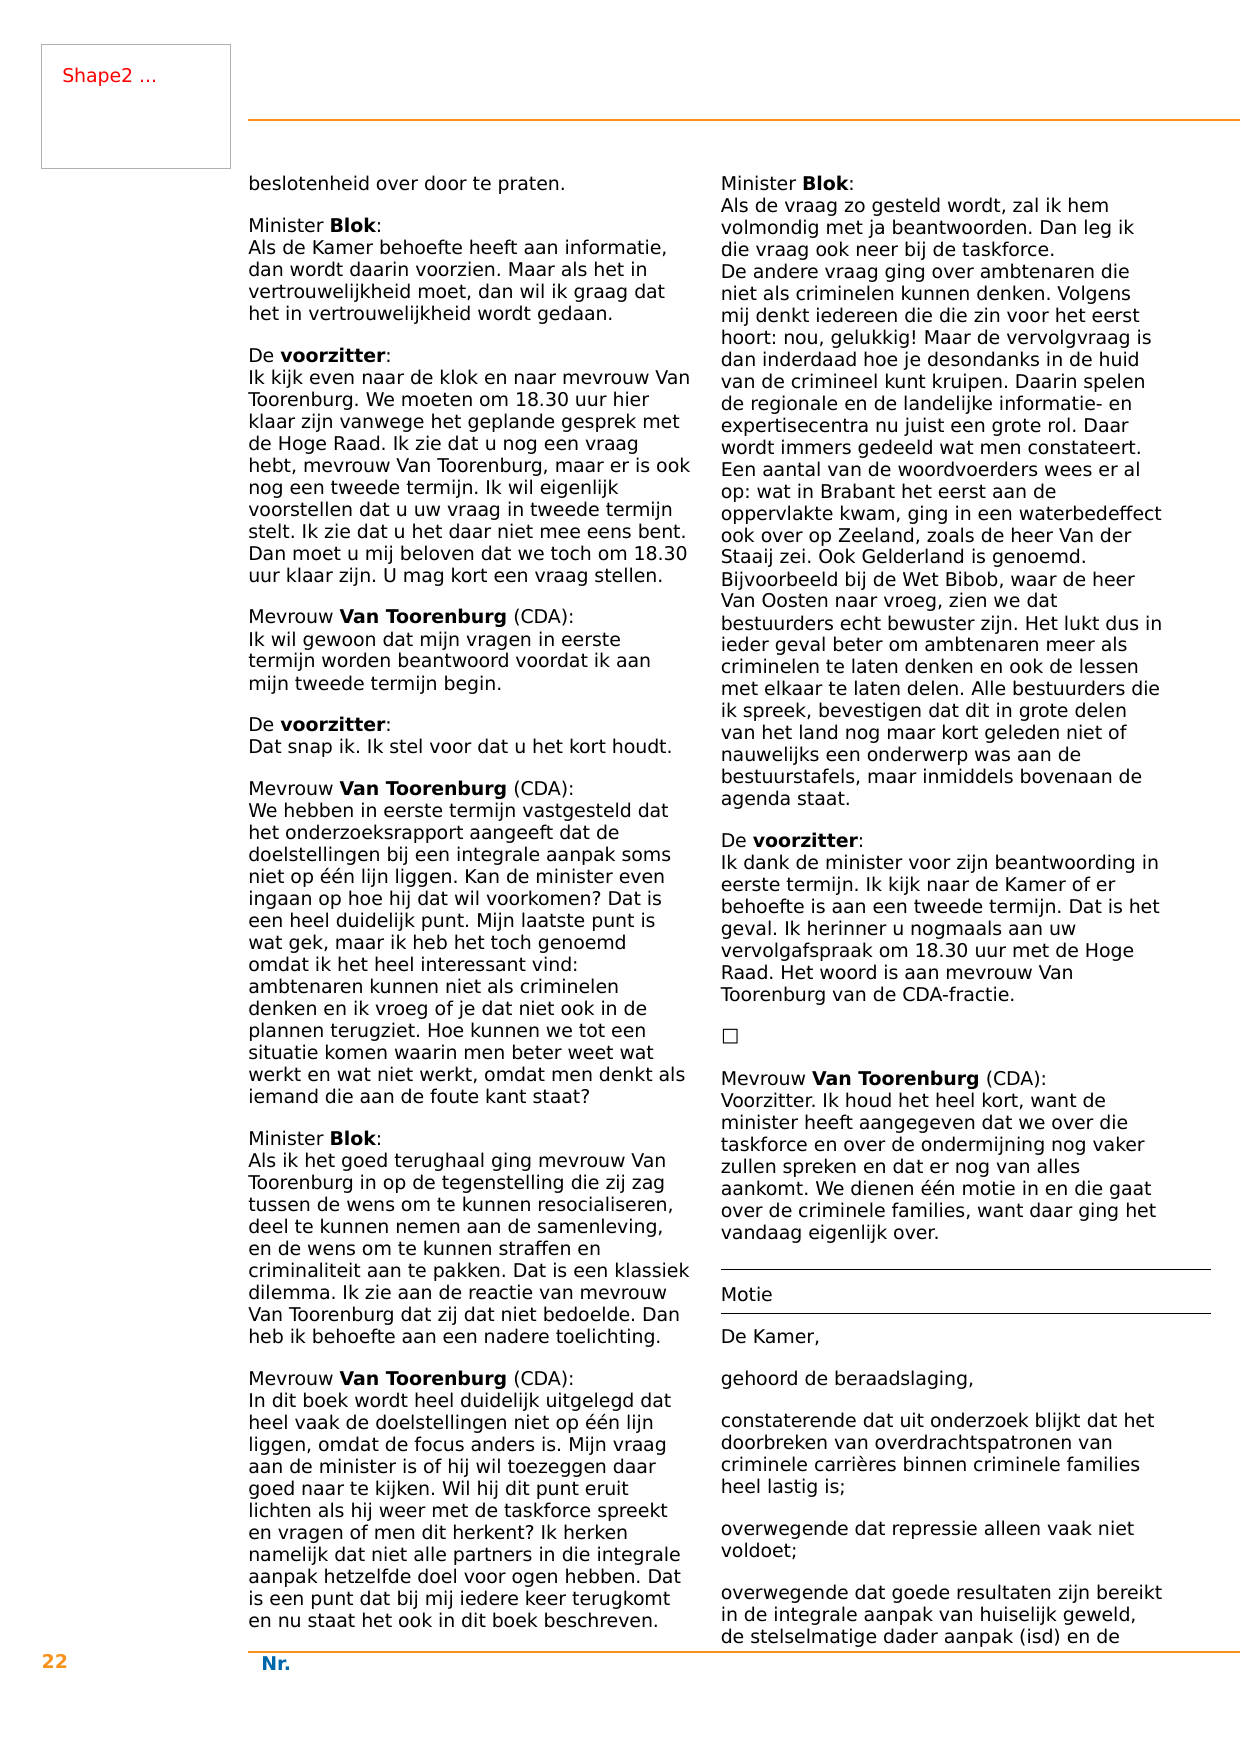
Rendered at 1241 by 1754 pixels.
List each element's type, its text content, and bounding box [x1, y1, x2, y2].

text gehoord de beraadslaging, [721, 1368, 1163, 1390]
text De andere vraag ging over ambtenaren die niet als criminelen kunnen denken. Volgens mij denkt iedereen die die zin voor het eerst hoort: nou, gelukkig! Maar de vervolgvraag is dan inderdaad hoe je desondanks in de huid van de crimineel kunt kruipen. Daarin spelen de regionale en de landelijke informatie- en expertisecentra nu juist een grote rol. Daar wordt immers gedeeld wat men constateert. Een aantal van de woordvoerders wees er al op: wat in Brabant het eerst aan de oppervlakte kwam, ging in een waterbedeffect ook over op Zeeland, zoals de heer Van der Staaij zei. Ook Gelderland is genoemd. Bijvoorbeeld bij de Wet Bibob, waar de heer Van Oosten naar vroeg, zien we dat bestuurders echt bewuster zijn. Het lukt dus in ieder geval beter om ambtenaren meer als criminelen te laten denken en ook de lessen met elkaar te laten delen. Alle bestuurders die ik spreek, bevestigen dat dit in grote delen van het land nog maar kort geleden niet of nauwelijks een onderwerp was aan de bestuurstafels, maar inmiddels bovenaan de agenda staat. [721, 261, 1163, 810]
text Minister Blok: [721, 173, 1163, 195]
text Ik wil gewoon dat mijn vragen in eerste termijn worden beantwoord voordat ik aan mijn tweede termijn begin. [248, 628, 691, 694]
text overwegende dat repressie alleen vaak niet voldoet; [721, 1518, 1163, 1562]
text Ik dank de minister voor zijn beantwoording in eerste termijn. Ik kijk naar de Kamer of er behoefte is aan een tweede termijn. Dat is het geval. Ik herinner u nogmaals aan uw vervolgafspraak om 18.30 uur met de Hoge Raad. Het woord is aan mevrouw Van Toorenburg van de CDA-fractie. [721, 852, 1163, 1006]
text constaterende dat uit onderzoek blijkt dat het doorbreken van overdrachtspatronen van criminele carrières binnen criminele families heel lastig is; [721, 1410, 1163, 1498]
text Voorzitter. Ik houd het heel kort, want de minister heeft aangegeven dat we over die taskforce en over de ondermijning nog vaker zullen spreken en dat er nog van alles aankomt. We dienen één motie in en die gaat over de criminele families, want daar ging het vandaag eigenlijk over. [721, 1090, 1163, 1244]
text overwegende dat goede resultaten zijn bereikt in de integrale aanpak van huiselijk geweld, de stelselmatige dader aanpak (isd) en de [721, 1582, 1163, 1647]
text Ik kijk even naar de klok en naar mevrouw Van Toorenburg. We moeten om 18.30 uur hier klaar zijn vanwege het geplande gesprek met de Hoge Raad. Ik zie dat u nog een vraag hebt, mevrouw Van Toorenburg, maar er is ook nog een tweede termijn. Ik wil eigenlijk voorstellen dat u uw vraag in tweede termijn stelt. Ik zie dat u het daar niet mee eens bent. Dan moet u mij beloven dat we toch om 18.30 uur klaar zijn. U mag kort een vraag stellen. [248, 367, 691, 586]
text Als de vraag zo gesteld wordt, zal ik hem volmondig met ja beantwoorden. Dan leg ik die vraag ook neer bij de taskforce. [721, 195, 1163, 261]
text Minister Blok: [248, 1128, 691, 1150]
text Als ik het goed terughaal ging mevrouw Van Toorenburg in op de tegenstelling die zij zag tussen de wens om te kunnen resocialiseren, deel te kunnen nemen aan de samenleving, en de wens om te kunnen straffen en criminaliteit aan te pakken. Dat is een klassiek dilemma. Ik zie aan de reactie van mevrouw Van Toorenburg dat zij dat niet bedoelde. Dan heb ik behoefte aan een nadere toelichting. [248, 1150, 691, 1348]
text Mevrouw Van Toorenburg (CDA): [248, 778, 691, 800]
text ⬜ [721, 1026, 1163, 1048]
text Mevrouw Van Toorenburg (CDA): [248, 1368, 691, 1390]
text In dit boek wordt heel duidelijk uitgelegd dat heel vaak de doelstellingen niet op één lijn liggen, omdat de focus anders is. Mijn vraag aan de minister is of hij wil toezeggen daar goed naar te kijken. Wil hij dit punt eruit lichten als hij weer met de taskforce spreekt en vragen of men dit herkent? Ik herken namelijk dat niet alle partners in die integrale aanpak hetzelfde doel voor ogen hebben. Dat is een punt dat bij mij iedere keer terugkomt en nu staat het ook in dit boek beschreven. [248, 1390, 691, 1632]
text Als de Kamer behoefte heeft aan informatie, dan wordt daarin voorzien. Maar als het in vertrouwelijkheid moet, dan wil ik graag dat het in vertrouwelijkheid wordt gedaan. [248, 237, 691, 325]
text Minister Blok: [248, 215, 691, 237]
text We hebben in eerste termijn vastgesteld dat het onderzoeksrapport aangeeft dat de doelstellingen bij een integrale aanpak soms niet op één lijn liggen. Kan de minister even ingaan op hoe hij dat wil voorkomen? Dat is een heel duidelijk punt. Mijn laatste punt is wat gek, maar ik heb het toch genoemd omdat ik het heel interessant vind: ambtenaren kunnen niet als criminelen denken en ik vroeg of je dat niet ook in de plannen terugziet. Hoe kunnen we tot een situatie komen waarin men beter weet wat werkt en wat niet werkt, omdat men denkt als iemand die aan de foute kant staat? [248, 800, 691, 1108]
text De voorzitter: [248, 345, 691, 367]
text De voorzitter: [248, 714, 691, 736]
text Mevrouw Van Toorenburg (CDA): [721, 1068, 1163, 1090]
text beslotenheid over door te praten. [248, 173, 691, 195]
text De Kamer, [721, 1326, 1163, 1348]
text Motie [721, 1284, 1163, 1306]
text De voorzitter: [721, 830, 1163, 852]
text Dat snap ik. Ik stel voor dat u het kort houdt. [248, 736, 691, 758]
text Mevrouw Van Toorenburg (CDA): [248, 606, 691, 628]
